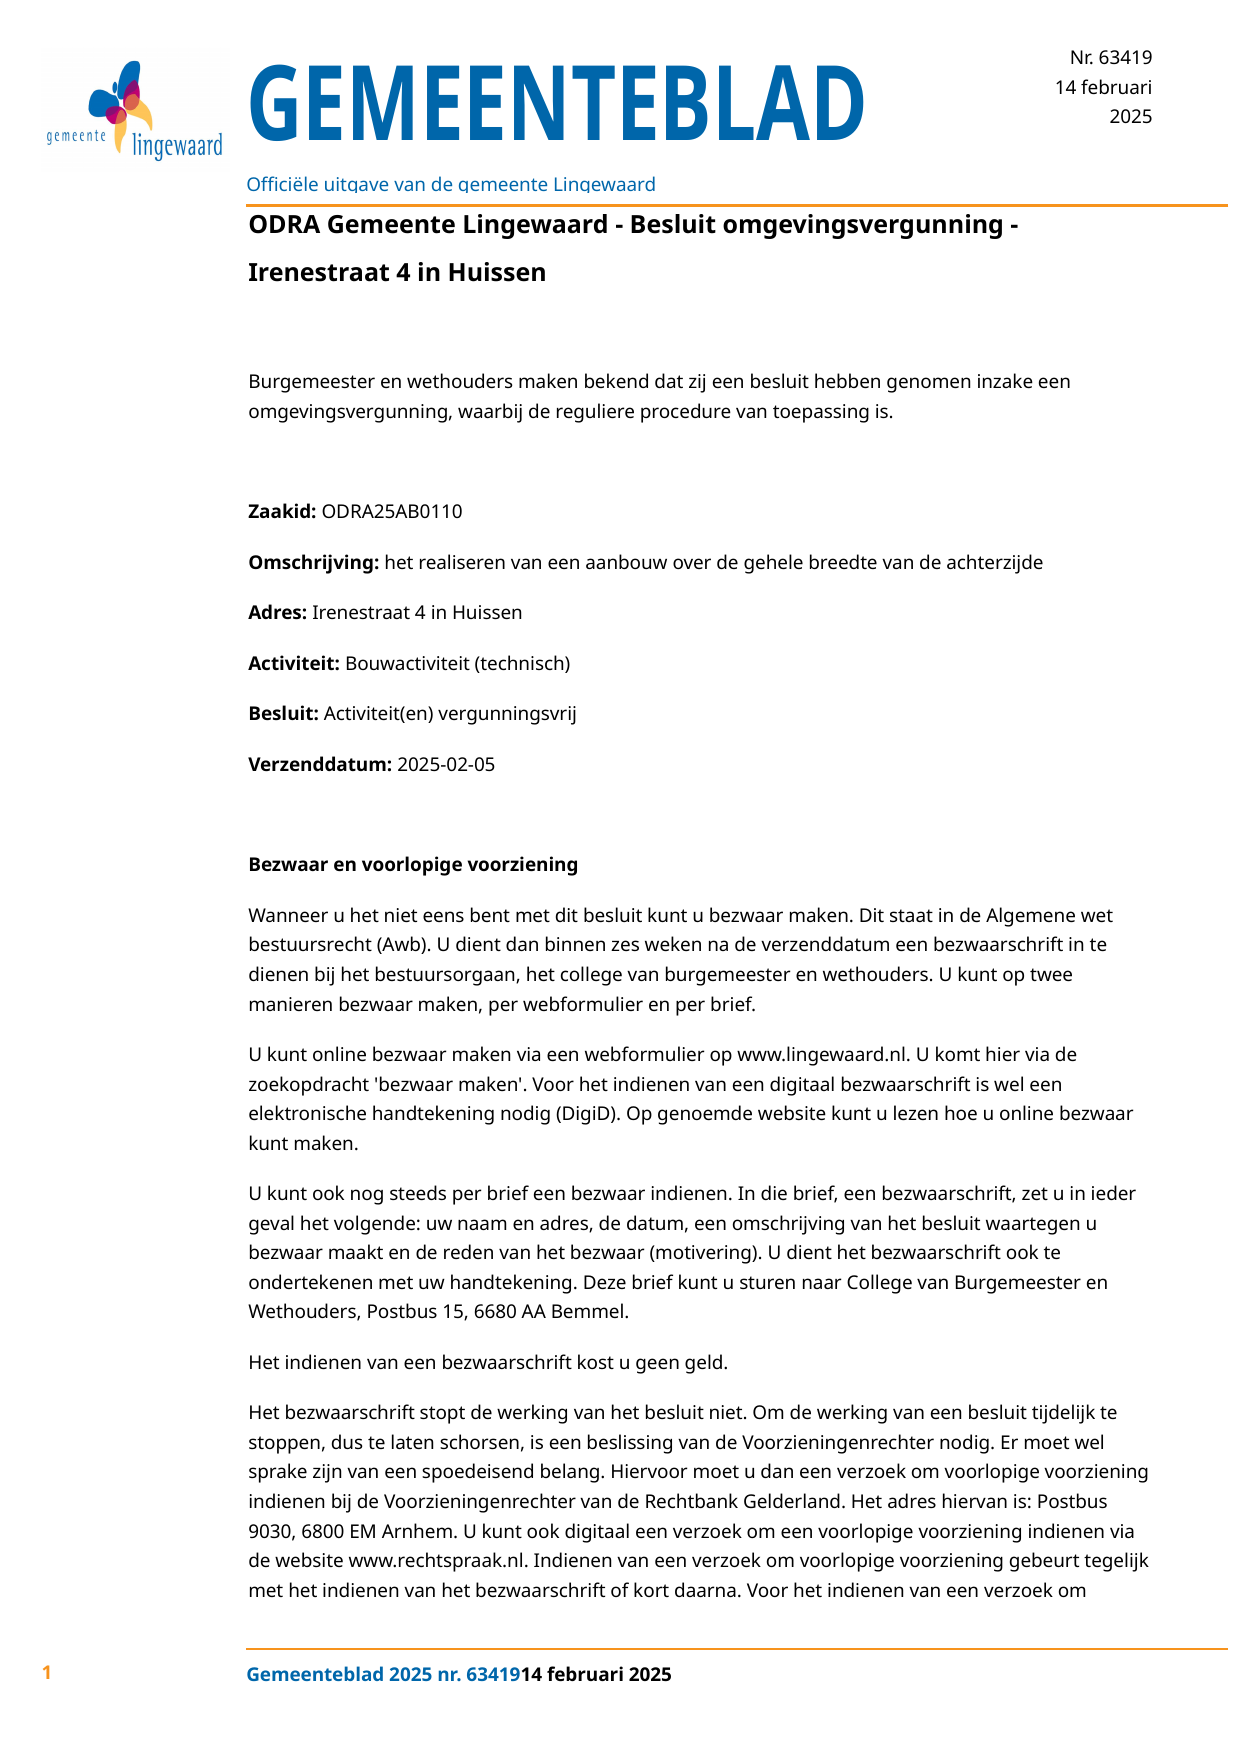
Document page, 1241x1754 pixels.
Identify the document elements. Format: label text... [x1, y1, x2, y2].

text U kunt ook nog steeds per brief een bezwaar indienen. In die brief, een bezwaarschrift, zet u in ieder geval het volgende: uw naam en adres, de datum, een omschrijving van het besluit waartegen u bezwaar maakt en de reden van het bezwaar (motivering). U dient het bezwaarschrift ook te ondertekenen met uw handtekening. Deze brief kunt u sturen naar College van Burgemeester en Wethouders, Postbus 15, 6680 AA Bemmel. [248, 1180, 1152, 1324]
text Zaakid: ODRA25AB0110 [248, 499, 1152, 524]
text Het indienen van een bezwaarschrift kost u geen geld. [248, 1349, 1152, 1375]
text Omschrijving: het realiseren van een aanbouw over de gehele breedte van de achterzijde [248, 549, 1152, 575]
text Besluit: Activiteit(en) vergunningsvrij [248, 700, 1152, 726]
picture [41, 47, 231, 172]
text U kunt online bezwaar maken via een webformulier op www.lingewaard.nl. U komt hier via de zoekopdracht 'bezwaar maken'. Voor het indienen van een digitaal bezwaarschrift is wel een elektronische handtekening nodig (DigiD). Op genoemde website kunt u lezen hoe u online bezwaar kunt maken. [248, 1041, 1152, 1156]
text Het bezwaarschrift stopt de werking van het besluit niet. Om de werking van een besluit tijdelijk te stoppen, dus te laten schorsen, is een beslissing van de Voorzieningenrechter nodig. Er moet wel sprake zijn van een spoedeisend belang. Hiervoor moet u dan een verzoek om voorlopige voorziening indienen bij de Voorzieningenrechter van de Rechtbank Gelderland. Het adres hiervan is: Postbus 9030, 6800 EM Arnhem. U kunt ook digitaal een verzoek om een voorlopige voorziening indienen via de website www.rechtspraak.nl. Indienen van een verzoek om voorlopige voorziening gebeurt tegelijk met het indienen van het bezwaarschrift of kort daarna. Voor het indienen van een verzoek om [248, 1399, 1152, 1603]
text Activiteit: Bouwactiviteit (technisch) [248, 650, 1152, 676]
text Burgemeester en wethouders maken bekend dat zij een besluit hebben genomen inzake een omgevingsvergunning, waarbij de reguliere procedure van toepassing is. [248, 368, 1152, 424]
text Adres: Irenestraat 4 in Huissen [248, 599, 1152, 625]
text Bezwaar en voorlopige voorziening [248, 852, 1152, 877]
text Wanneer u het niet eens bent met dit besluit kunt u bezwaar maken. Dit staat in de Algemene wet bestuursrecht (Awb). U dient dan binnen zes weken na de verzenddatum een bezwaarschrift in te dienen bij het bestuursorgaan, het college van burgemeester en wethouders. U kunt op twee manieren bezwaar maken, per webformulier en per brief. [248, 902, 1152, 1017]
text ODRA Gemeente Lingewaard - Besluit omgevingsvergunning - Irenestraat 4 in Huissen [248, 207, 1152, 288]
text Verzenddatum: 2025-02-05 [248, 751, 1152, 777]
